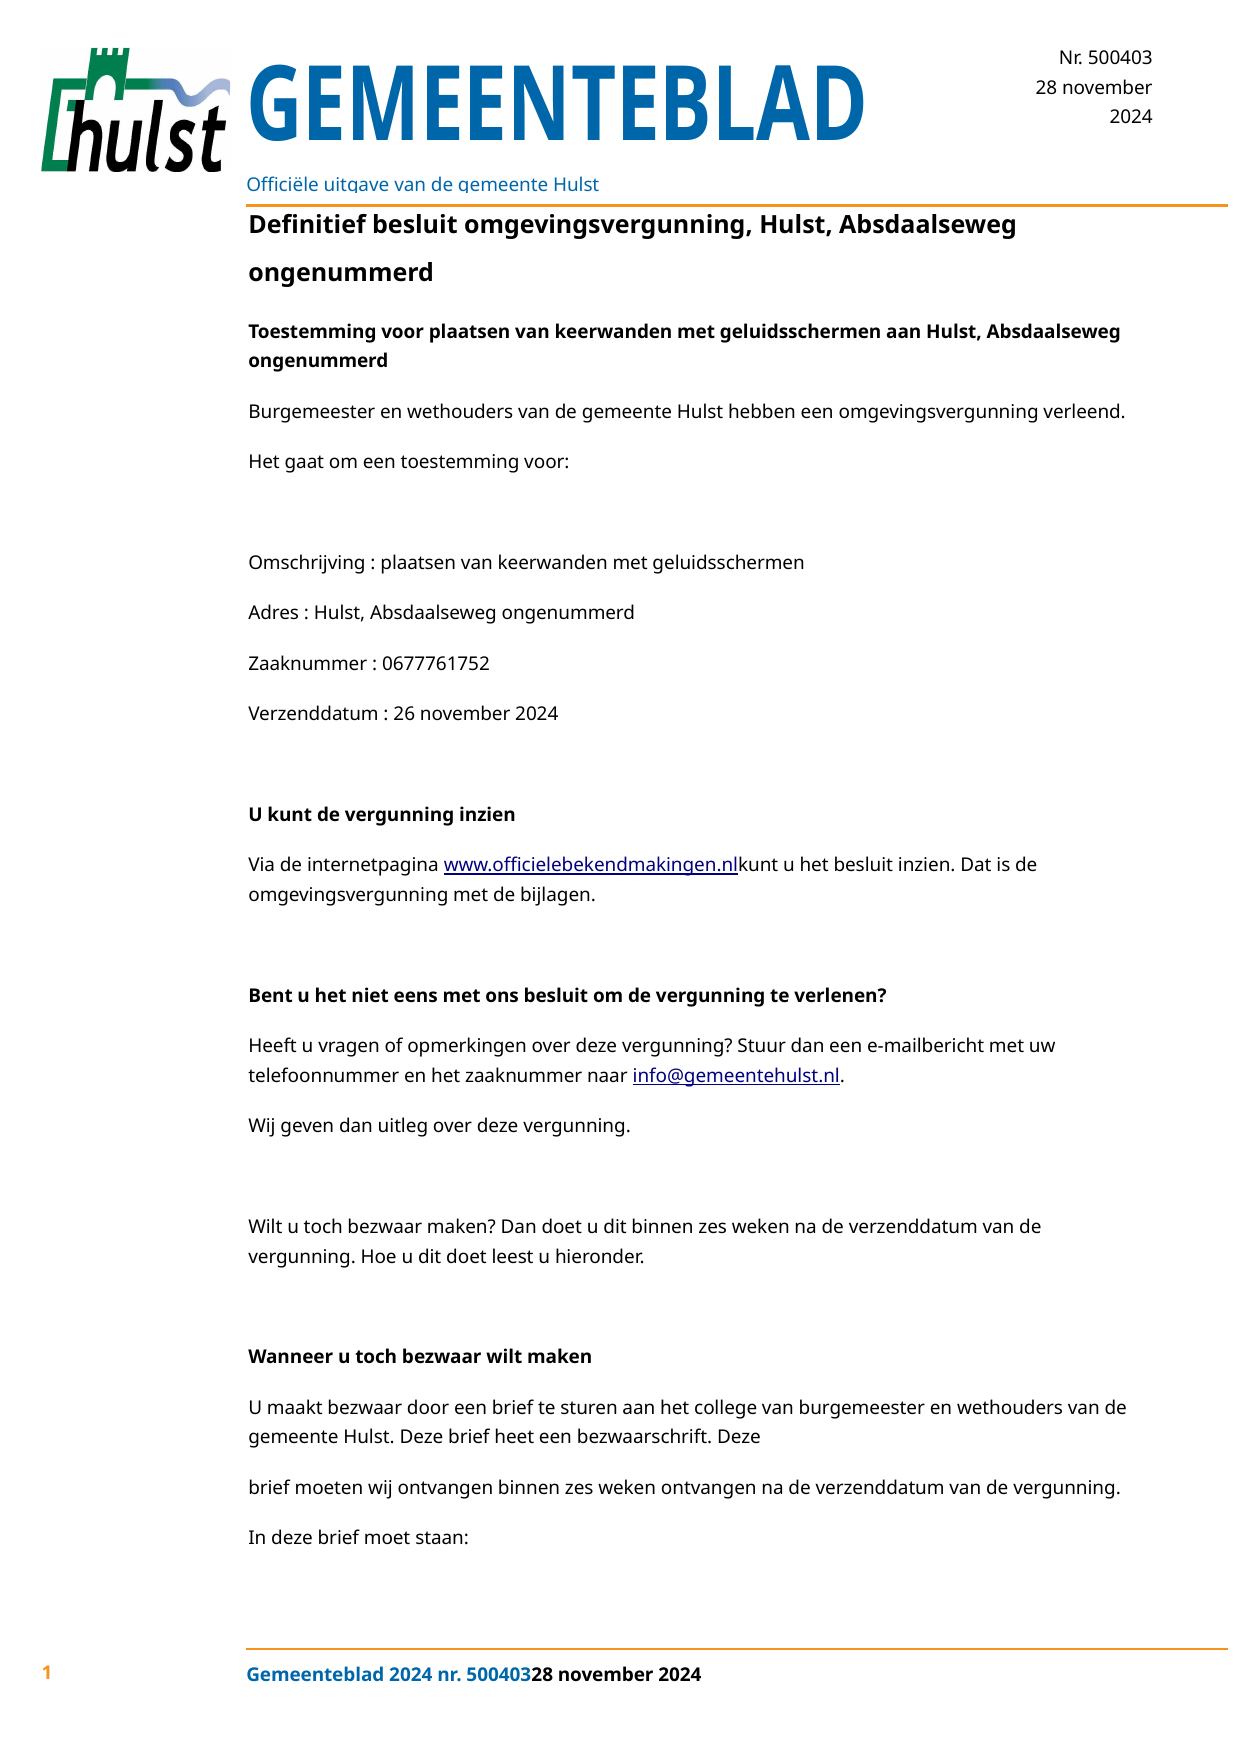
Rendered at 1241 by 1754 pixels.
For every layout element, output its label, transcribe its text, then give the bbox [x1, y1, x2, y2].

picture [41, 47, 231, 172]
text Toestemming voor plaatsen van keerwanden met geluidsschermen aan Hulst, Absdaalseweg ongenummerd [248, 318, 1152, 373]
text Via de internetpagina www.officielebekendmakingen.nlkunt u het besluit inzien. Dat is de omgevingsvergunning met de bijlagen. [248, 852, 1152, 907]
text Heeft u vragen of opmerkingen over deze vergunning? Stuur dan een e-mailbericht met uw telefoonnummer en het zaaknummer naar info@gemeentehulst.nl. [248, 1032, 1152, 1088]
text In deze brief moet staan: [248, 1524, 1152, 1550]
text Wanneer u toch bezwaar wilt maken [248, 1344, 1152, 1369]
text Burgemeester en wethouders van de gemeente Hulst hebben een omgevingsvergunning verleend. [248, 398, 1152, 424]
text Wij geven dan uitleg over deze vergunning. [248, 1112, 1152, 1138]
text Wilt u toch bezwaar maken? Dan doet u dit binnen zes weken na de verzenddatum van de vergunning. Hoe u dit doet leest u hieronder. [248, 1213, 1152, 1269]
text U maakt bezwaar door een brief te sturen aan het college van burgemeester en wethouders van de gemeente Hulst. Deze brief heet een bezwaarschrift. Deze [248, 1394, 1152, 1449]
text Bent u het niet eens met ons besluit om de vergunning te verlenen? [248, 982, 1152, 1008]
text Adres : Hulst, Absdaalseweg ongenummerd [248, 599, 1152, 625]
text brief moeten wij ontvangen binnen zes weken ontvangen na de verzenddatum van de vergunning. [248, 1474, 1152, 1500]
text Het gaat om een toestemming voor: [248, 448, 1152, 474]
text U kunt de vergunning inzien [248, 801, 1152, 827]
text Omschrijving : plaatsen van keerwanden met geluidsschermen [248, 549, 1152, 575]
text Zaaknummer : 0677761752 [248, 650, 1152, 676]
text Verzenddatum : 26 november 2024 [248, 700, 1152, 726]
text Definitief besluit omgevingsvergunning, Hulst, Absdaalseweg ongenummerd [248, 207, 1152, 288]
